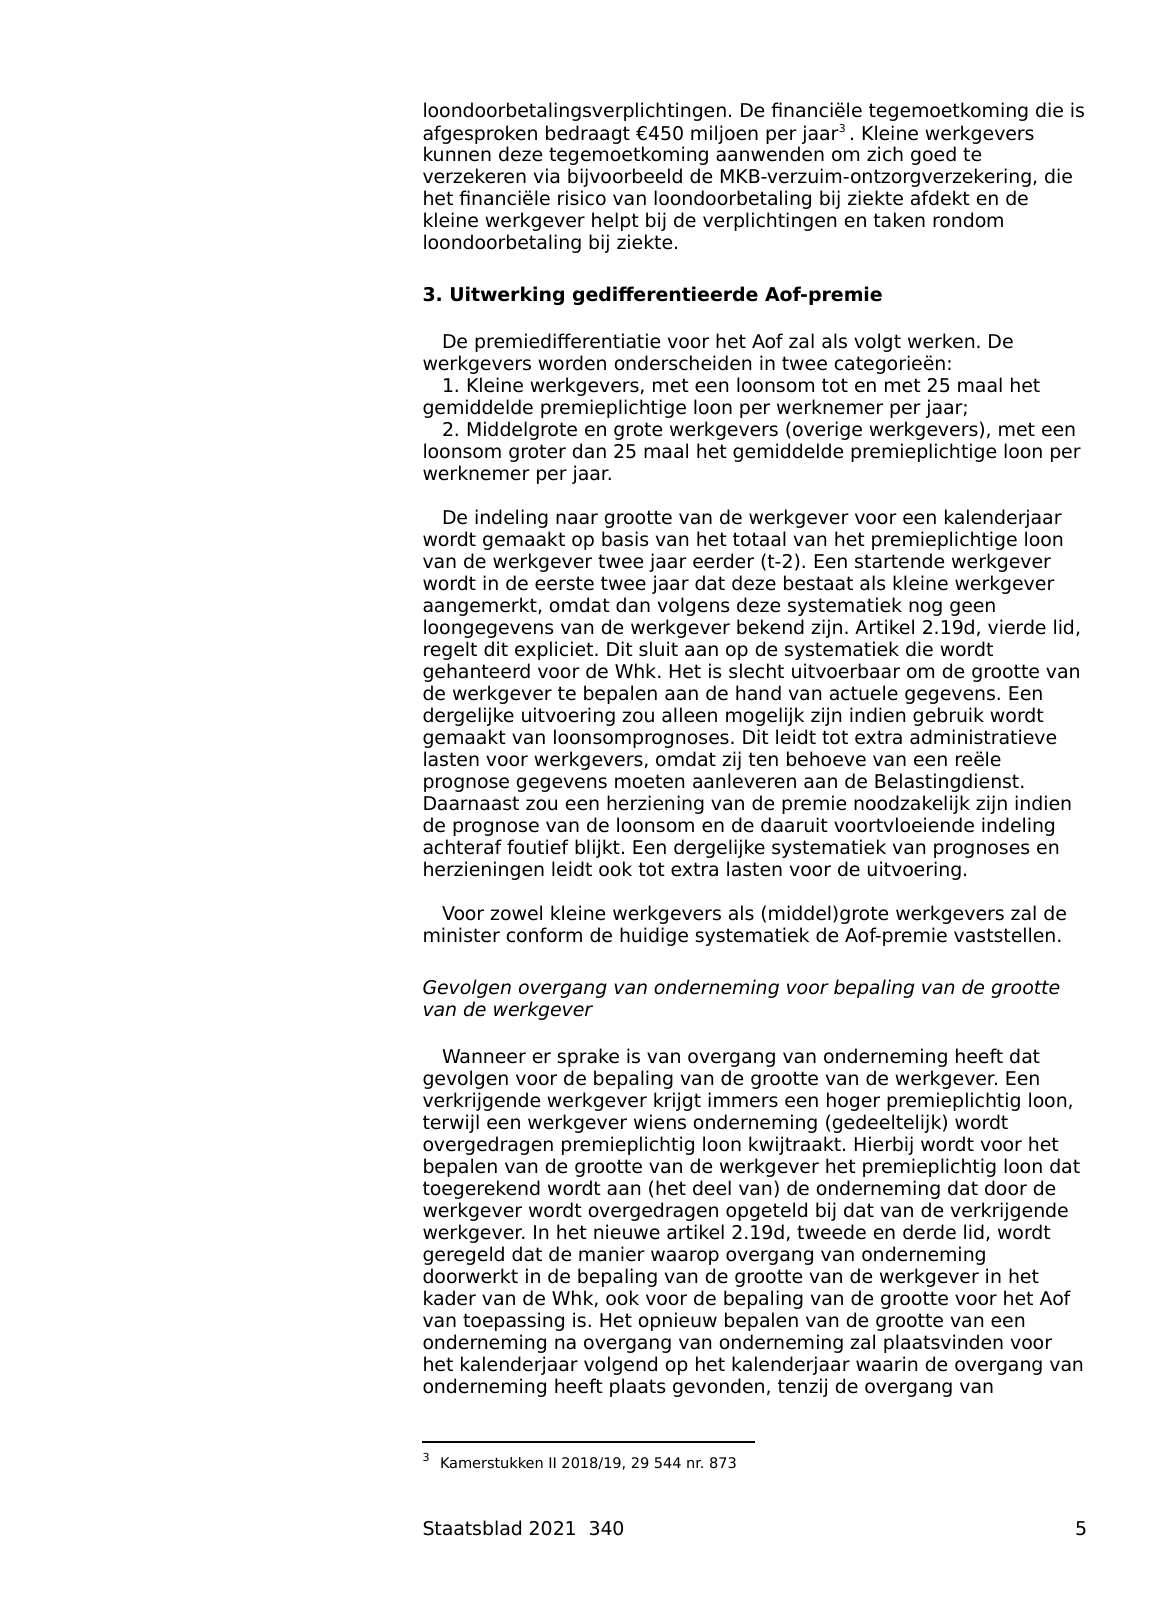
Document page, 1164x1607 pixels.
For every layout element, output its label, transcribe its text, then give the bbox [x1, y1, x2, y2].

text De premiedifferentiatie voor het Aof zal als volgt werken. De werkgevers worden onderscheiden in twee categorieën: [422, 331, 1087, 375]
text Voor zowel kleine werkgevers als (middel)grote werkgevers zal de minister conform de huidige systematiek de Aof-premie vaststellen. [422, 903, 1087, 947]
text De indeling naar grootte van de werkgever voor een kalenderjaar wordt gemaakt op basis van het totaal van het premieplichtige loon van de werkgever twee jaar eerder (t-2). Een startende werkgever wordt in de eerste twee jaar dat deze bestaat als kleine werkgever aangemerkt, omdat dan volgens deze systematiek nog geen loongegevens van de werkgever bekend zijn. Artikel 2.19d, vierde lid, regelt dit expliciet. Dit sluit aan op de systematiek die wordt gehanteerd voor de Whk. Het is slecht uitvoerbaar om de grootte van de werkgever te bepalen aan de hand van actuele gegevens. Een dergelijke uitvoering zou alleen mogelijk zijn indien gebruik wordt gemaakt van loonsomprognoses. Dit leidt tot extra administratieve lasten voor werkgevers, omdat zij ten behoeve van een reële prognose gegevens moeten aanleveren aan de Belastingdienst. Daarnaast zou een herziening van de premie noodzakelijk zijn indien de prognose van de loonsom en de daaruit voortvloeiende indeling achteraf foutief blijkt. Een dergelijke systematiek van prognoses en herzieningen leidt ook tot extra lasten voor de uitvoering. [422, 507, 1087, 881]
text loondoorbetalingsverplichtingen. De financiële tegemoetkoming die is afgesproken bedraagt €450 miljoen per jaar. Kleine werkgevers kunnen deze tegemoetkoming aanwenden om zich goed te verzekeren via bijvoorbeeld de MKB-verzuim-ontzorgverzekering, die het financiële risico van loondoorbetaling bij ziekte afdekt en de kleine werkgever helpt bij de verplichtingen en taken rondom loondoorbetaling bij ziekte. [422, 100, 1087, 254]
text Wanneer er sprake is van overgang van onderneming heeft dat gevolgen voor de bepaling van de grootte van de werkgever. Een verkrijgende werkgever krijgt immers een hoger premieplichtig loon, terwijl een werkgever wiens onderneming (gedeeltelijk) wordt overgedragen premieplichtig loon kwijtraakt. Hierbij wordt voor het bepalen van de grootte van de werkgever het premieplichtig loon dat toegerekend wordt aan (het deel van) de onderneming dat door de werkgever wordt overgedragen opgeteld bij dat van de verkrijgende werkgever. In het nieuwe artikel 2.19d, tweede en derde lid, wordt geregeld dat de manier waarop overgang van onderneming doorwerkt in de bepaling van de grootte van de werkgever in het kader van de Whk, ook voor de bepaling van de grootte voor het Aof van toepassing is. Het opnieuw bepalen van de grootte van een onderneming na overgang van onderneming zal plaatsvinden voor het kalenderjaar volgend op het kalenderjaar waarin de overgang van onderneming heeft plaats gevonden, tenzij de overgang van [422, 1046, 1087, 1398]
subtitle 3. Uitwerking gedifferentieerde Aof-premie [422, 284, 1087, 306]
text 2. Middelgrote en grote werkgevers (overige werkgevers), met een loonsom groter dan 25 maal het gemiddelde premieplichtige loon per werknemer per jaar. [422, 419, 1087, 485]
text 1. Kleine werkgevers, met een loonsom tot en met 25 maal het gemiddelde premieplichtige loon per werknemer per jaar; [422, 375, 1087, 419]
subtitle Gevolgen overgang van onderneming voor bepaling van de grootte van de werkgever [422, 977, 1087, 1021]
text Kamerstukken II 2018/19, 29 544 nr. 873 [422, 1451, 1087, 1473]
